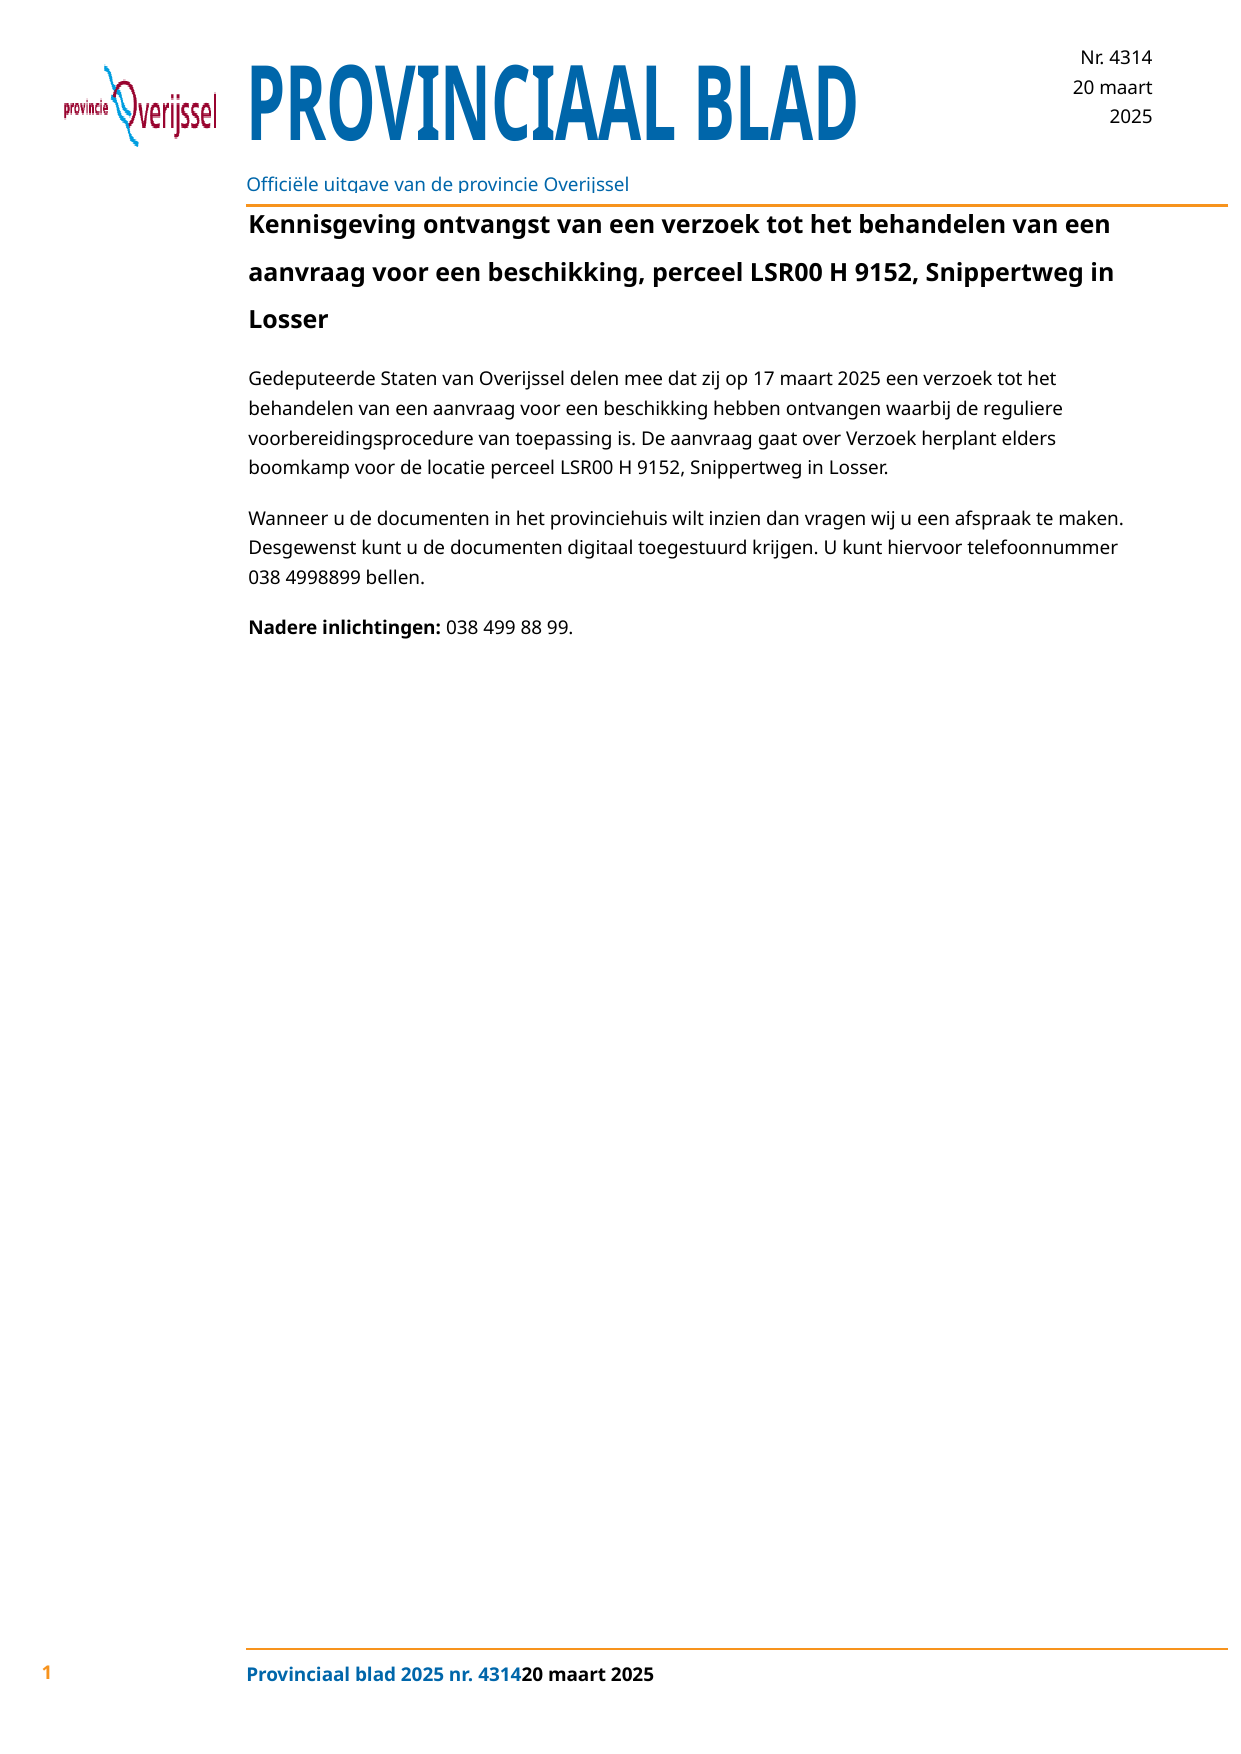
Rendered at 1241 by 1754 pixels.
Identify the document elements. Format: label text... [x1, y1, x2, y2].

picture [41, 47, 231, 172]
text Kennisgeving ontvangst van een verzoek tot het behandelen van een aanvraag voor een beschikking, perceel LSR00 H 9152, Snippertweg in Losser [248, 207, 1152, 336]
text Gedeputeerde Staten van Overijssel delen mee dat zij op 17 maart 2025 een verzoek tot het behandelen van een aanvraag voor een beschikking hebben ontvangen waarbij de reguliere voorbereidingsprocedure van toepassing is. De aanvraag gaat over Verzoek herplant elders boomkamp voor de locatie perceel LSR00 H 9152, Snippertweg in Losser. [248, 366, 1152, 480]
text Nadere inlichtingen: 038 499 88 99. [248, 614, 1152, 640]
text Wanneer u de documenten in het provinciehuis wilt inzien dan vragen wij u een afspraak te maken. Desgewenst kunt u de documenten digitaal toegestuurd krijgen. U kunt hiervoor telefoonnummer 038 4998899 bellen. [248, 505, 1152, 589]
